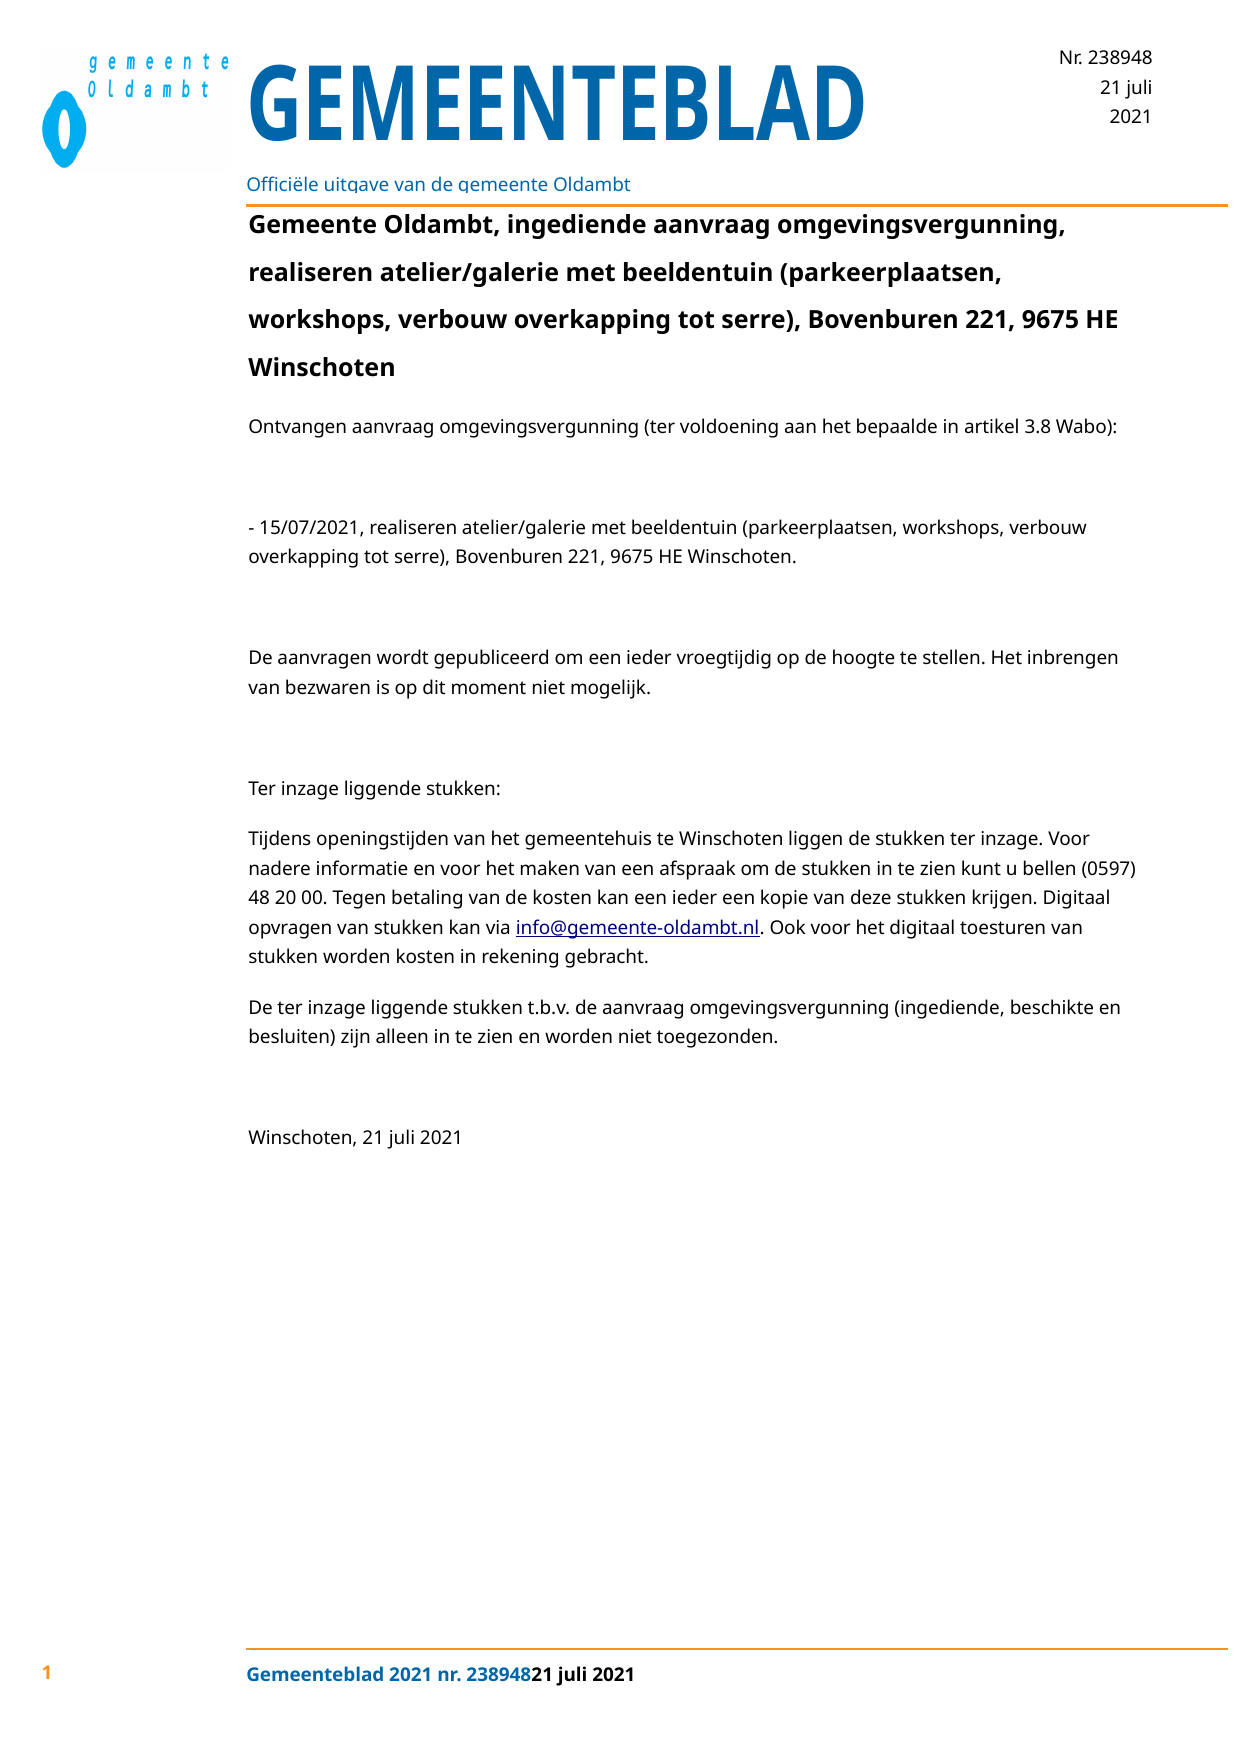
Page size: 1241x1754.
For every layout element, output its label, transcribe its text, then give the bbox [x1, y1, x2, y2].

text Gemeente Oldambt, ingediende aanvraag omgevingsvergunning, realiseren atelier/galerie met beeldentuin (parkeerplaatsen, workshops, verbouw overkapping tot serre), Bovenburen 221, 9675 HE Winschoten [248, 207, 1152, 384]
text - 15/07/2021, realiseren atelier/galerie met beeldentuin (parkeerplaatsen, workshops, verbouw overkapping tot serre), Bovenburen 221, 9675 HE Winschoten. [248, 514, 1152, 569]
text Tijdens openingstijden van het gemeentehuis te Winschoten liggen de stukken ter inzage. Voor nadere informatie en voor het maken van een afspraak om de stukken in te zien kunt u bellen (0597) 48 20 00. Tegen betaling van de kosten kan een ieder een kopie van deze stukken krijgen. Digitaal opvragen van stukken kan via info@gemeente-oldambt.nl. Ook voor het digitaal toesturen van stukken worden kosten in rekening gebracht. [248, 825, 1152, 969]
text De ter inzage liggende stukken t.b.v. de aanvraag omgevingsvergunning (ingediende, beschikte en besluiten) zijn alleen in te zien en worden niet toegezonden. [248, 994, 1152, 1049]
text Ontvangen aanvraag omgevingsvergunning (ter voldoening aan het bepaalde in artikel 3.8 Wabo): [248, 413, 1152, 439]
text Ter inzage liggende stukken: [248, 775, 1152, 801]
picture [41, 47, 231, 172]
text Winschoten, 21 juli 2021 [248, 1124, 1152, 1150]
text De aanvragen wordt gepubliceerd om een ieder vroegtijdig op de hoogte te stellen. Het inbrengen van bezwaren is op dit moment niet mogelijk. [248, 644, 1152, 700]
